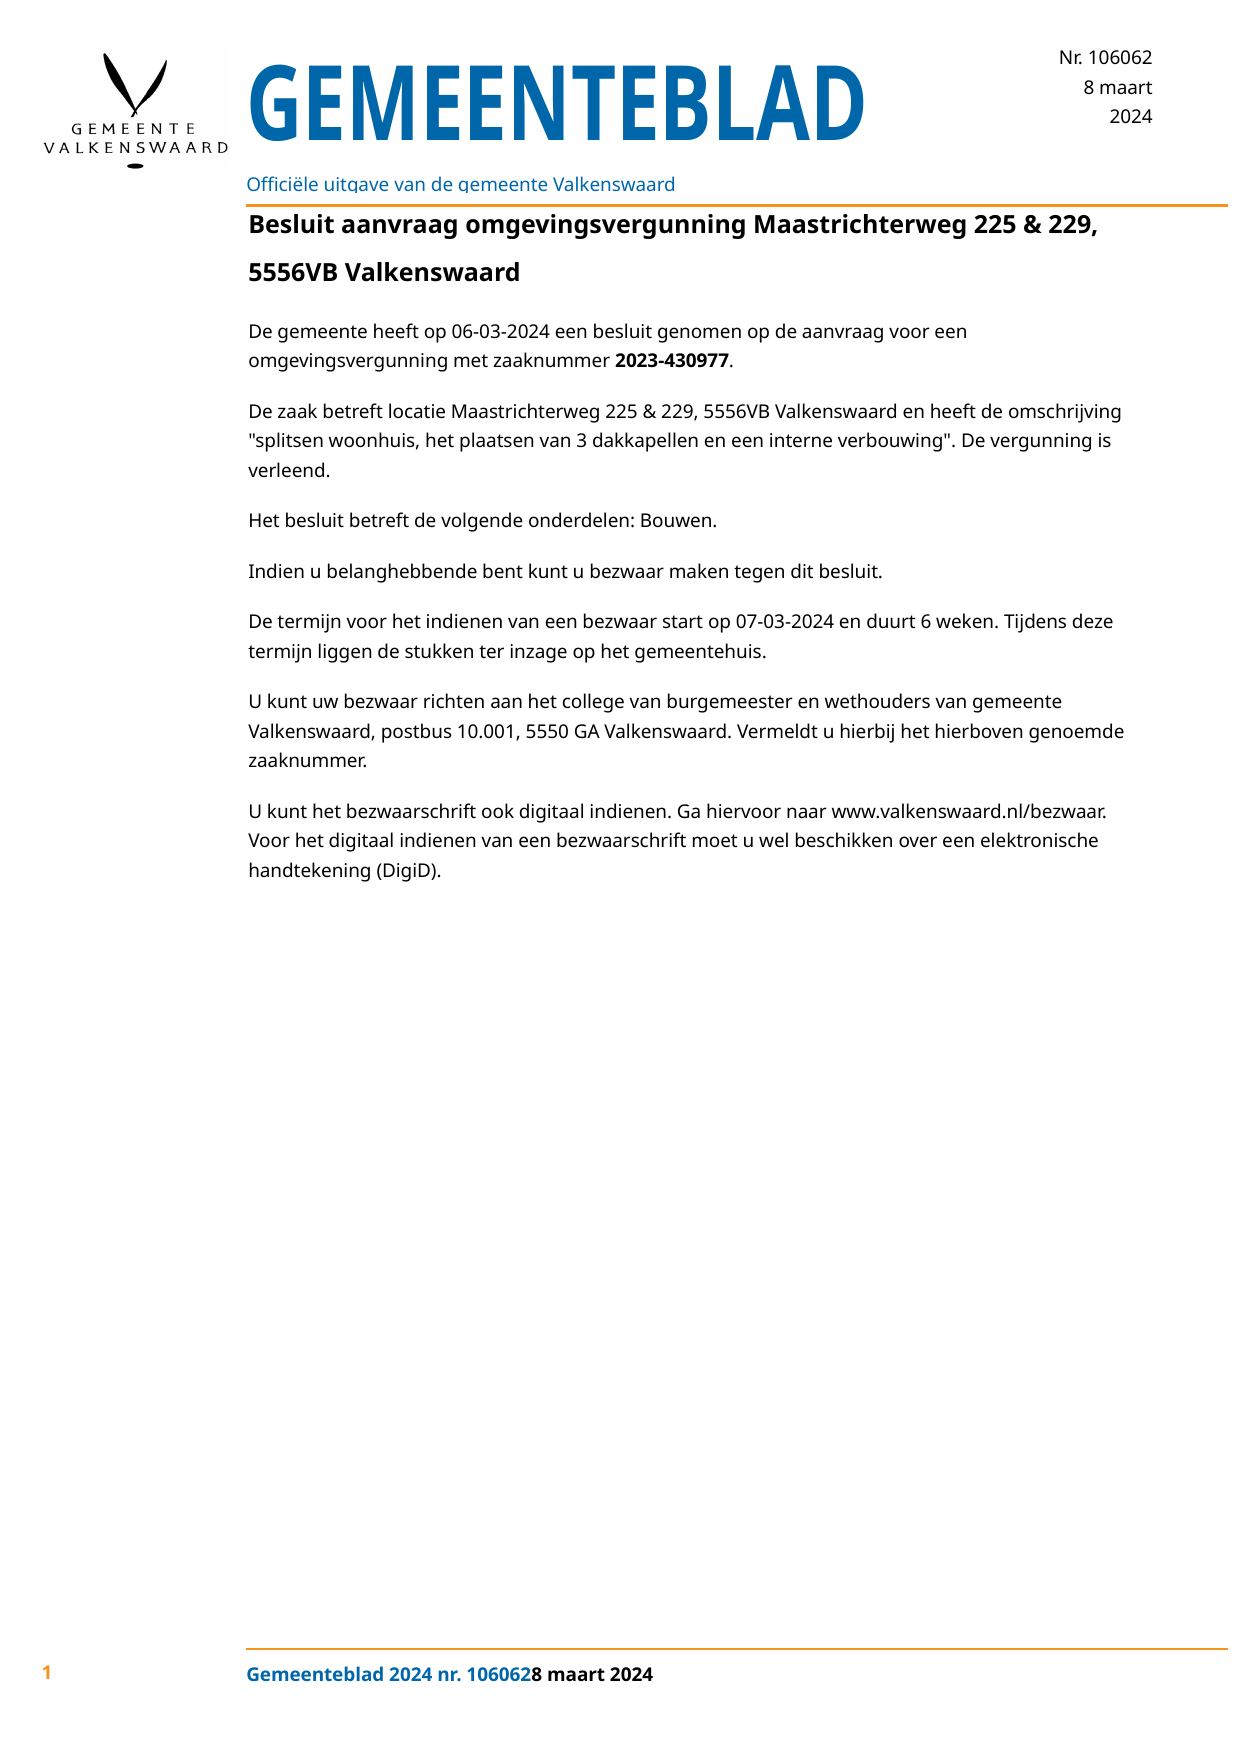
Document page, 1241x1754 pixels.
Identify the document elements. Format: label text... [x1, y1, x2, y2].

text De termijn voor het indienen van een bezwaar start op 07-03-2024 en duurt 6 weken. Tijdens deze termijn liggen de stukken ter inzage op het gemeentehuis. [248, 608, 1152, 664]
text De gemeente heeft op 06-03-2024 een besluit genomen op de aanvraag voor een omgevingsvergunning met zaaknummer 2023-430977. [248, 318, 1152, 373]
text De zaak betreft locatie Maastrichterweg 225 & 229, 5556VB Valkenswaard en heeft de omschrijving "splitsen woonhuis, het plaatsen van 3 dakkapellen en een interne verbouwing". De vergunning is verleend. [248, 398, 1152, 483]
picture [41, 47, 231, 172]
text Het besluit betreft de volgende onderdelen: Bouwen. [248, 507, 1152, 533]
text U kunt uw bezwaar richten aan het college van burgemeester en wethouders van gemeente Valkenswaard, postbus 10.001, 5550 GA Valkenswaard. Vermeldt u hierbij het hierboven genoemde zaaknummer. [248, 688, 1152, 773]
text U kunt het bezwaarschrift ook digitaal indienen. Ga hiervoor naar www.valkenswaard.nl/bezwaar. Voor het digitaal indienen van een bezwaarschrift moet u wel beschikken over een elektronische handtekening (DigiD). [248, 798, 1152, 883]
text Besluit aanvraag omgevingsvergunning Maastrichterweg 225 & 229, 5556VB Valkenswaard [248, 207, 1152, 288]
text Indien u belanghebbende bent kunt u bezwaar maken tegen dit besluit. [248, 558, 1152, 584]
